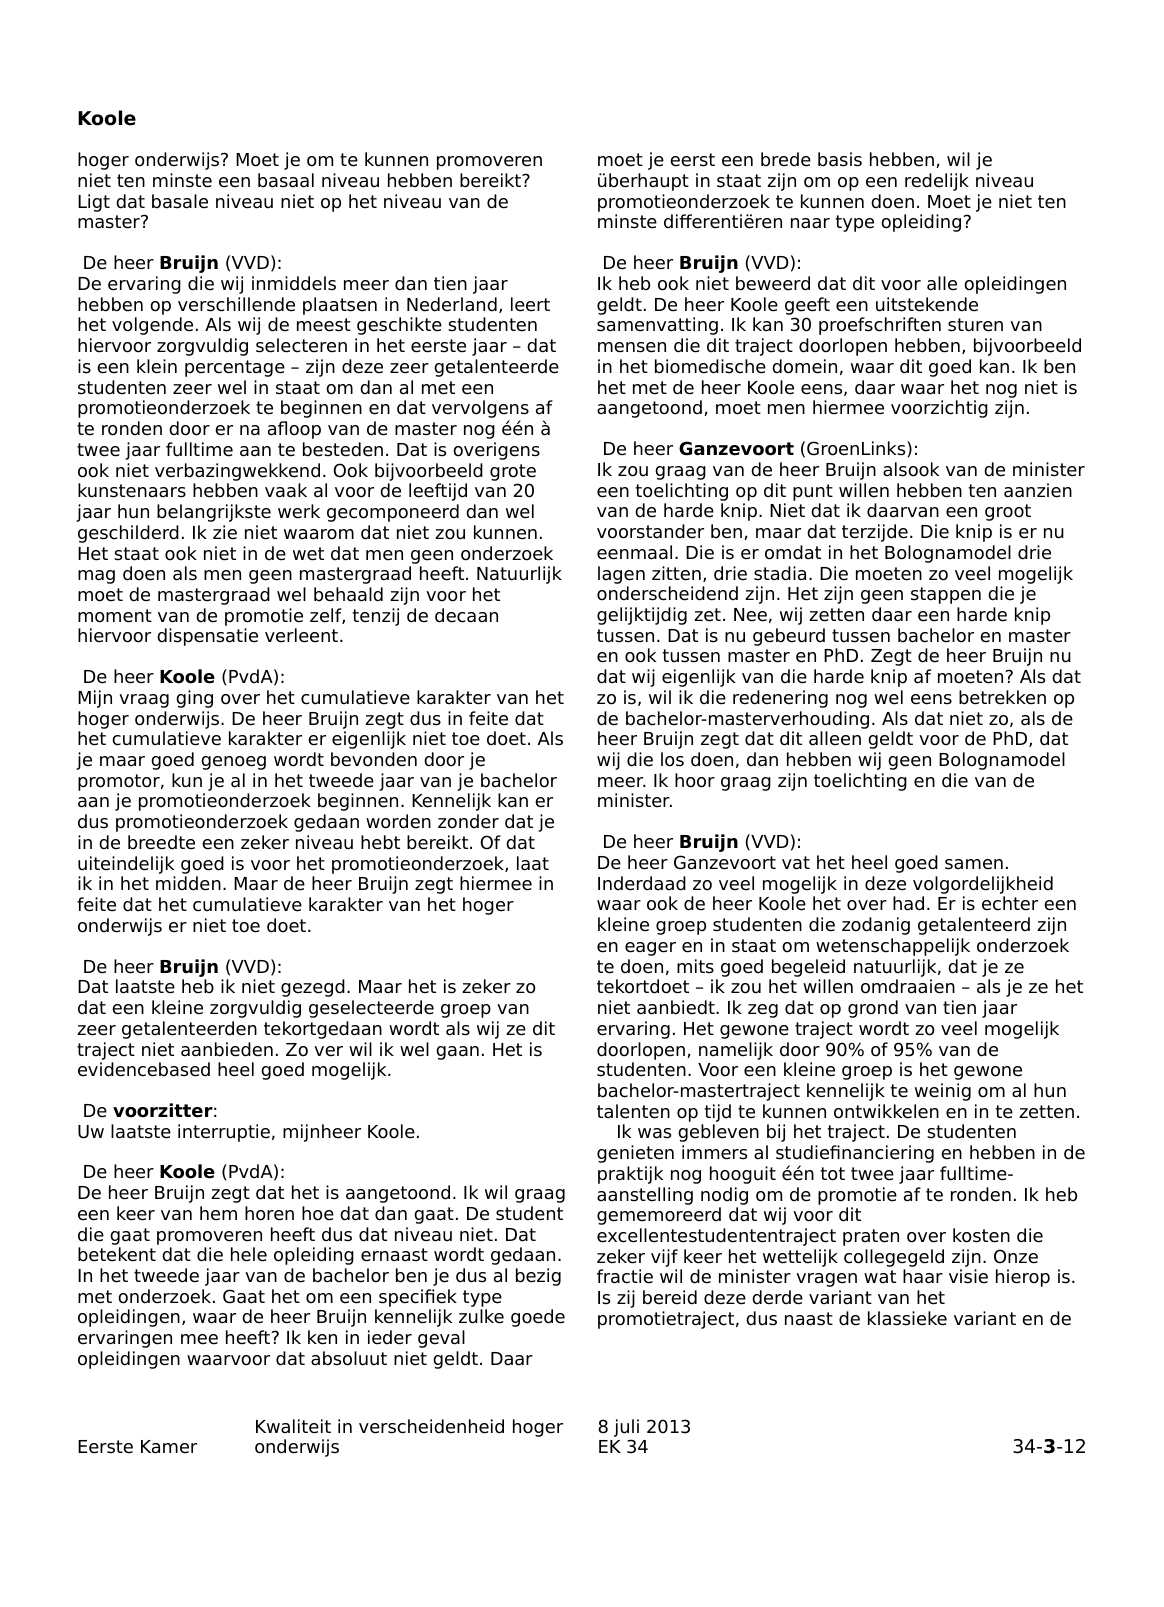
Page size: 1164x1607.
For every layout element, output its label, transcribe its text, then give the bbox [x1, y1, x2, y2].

text De heer Bruijn zegt dat het is aangetoond. Ik wil graag een keer van hem horen hoe dat dan gaat. De student die gaat promoveren heeft dus dat niveau niet. Dat betekent dat die hele opleiding ernaast wordt gedaan. In het tweede jaar van de bachelor ben je dus al bezig met onderzoek. Gaat het om een specifiek type opleidingen, waar de heer Bruijn kennelijk zulke goede ervaringen mee heeft? Ik ken in ieder geval opleidingen waarvoor dat absoluut niet geldt. Daar [77, 1183, 567, 1369]
text Mijn vraag ging over het cumulatieve karakter van het hoger onderwijs. De heer Bruijn zegt dus in feite dat het cumulatieve karakter er eigenlijk niet toe doet. Als je maar goed genoeg wordt bevonden door je promotor, kun je al in het tweede jaar van je bachelor aan je promotieonderzoek beginnen. Kennelijk kan er dus promotieonderzoek gedaan worden zonder dat je in de breedte een zeker niveau hebt bereikt. Of dat uiteindelijk goed is voor het promotieonderzoek, laat ik in het midden. Maar de heer Bruijn zegt hiermee in feite dat het cumulatieve karakter van het hoger onderwijs er niet toe doet. [77, 688, 567, 936]
text Uw laatste interruptie, mijnheer Koole. [77, 1122, 567, 1142]
text De heer Bruijn (VVD): [596, 253, 1087, 274]
text De heer Bruijn (VVD): [77, 253, 567, 274]
text hoger onderwijs? Moet je om te kunnen promoveren niet ten minste een basaal niveau hebben bereikt? Ligt dat basale niveau niet op het niveau van de master? [77, 150, 567, 233]
text Dat laatste heb ik niet gezegd. Maar het is zeker zo dat een kleine zorgvuldig geselecteerde groep van zeer getalenteerden tekortgedaan wordt als wij ze dit traject niet aanbieden. Zo ver wil ik wel gaan. Het is evidencebased heel goed mogelijk. [77, 977, 567, 1081]
text De heer Bruijn (VVD): [77, 956, 567, 977]
text De heer Ganzevoort vat het heel goed samen. Inderdaad zo veel mogelijk in deze volgordelijkheid waar ook de heer Koole het over had. Er is echter een kleine groep studenten die zodanig getalenteerd zijn en eager en in staat om wetenschappelijk onderzoek te doen, mits goed begeleid natuurlijk, dat je ze tekortdoet – ik zou het willen omdraaien – als je ze het niet aanbiedt. Ik zeg dat op grond van tien jaar ervaring. Het gewone traject wordt zo veel mogelijk doorlopen, namelijk door 90% of 95% van de studenten. Voor een kleine groep is het gewone bachelor-mastertraject kennelijk te weinig om al hun talenten op tijd te kunnen ontwikkelen en in te zetten. [596, 853, 1087, 1122]
text moet je eerst een brede basis hebben, wil je überhaupt in staat zijn om op een redelijk niveau promotieonderzoek te kunnen doen. Moet je niet ten minste differentiëren naar type opleiding? [596, 150, 1087, 233]
text De heer Koole (PvdA): [77, 667, 567, 688]
text De heer Bruijn (VVD): [596, 832, 1087, 853]
text Ik zou graag van de heer Bruijn alsook van de minister een toelichting op dit punt willen hebben ten aanzien van de harde knip. Niet dat ik daarvan een groot voorstander ben, maar dat terzijde. Die knip is er nu eenmaal. Die is er omdat in het Bolognamodel drie lagen zitten, drie stadia. Die moeten zo veel mogelijk onderscheidend zijn. Het zijn geen stappen die je gelijktijdig zet. Nee, wij zetten daar een harde knip tussen. Dat is nu gebeurd tussen bachelor en master en ook tussen master en PhD. Zegt de heer Bruijn nu dat wij eigenlijk van die harde knip af moeten? Als dat zo is, wil ik die redenering nog wel eens betrekken op de bachelor-masterverhouding. Als dat niet zo, als de heer Bruijn zegt dat dit alleen geldt voor de PhD, dat wij die los doen, dan hebben wij geen Bolognamodel meer. Ik hoor graag zijn toelichting en die van de minister. [596, 460, 1087, 812]
text De voorzitter: [77, 1101, 567, 1122]
text Ik was gebleven bij het traject. De studenten genieten immers al studiefinanciering en hebben in de praktijk nog hooguit één tot twee jaar fulltime-aanstelling nodig om de promotie af te ronden. Ik heb gememoreerd dat wij voor dit excellentestudententraject praten over kosten die zeker vijf keer het wettelijk collegegeld zijn. Onze fractie wil de minister vragen wat haar visie hierop is. Is zij bereid deze derde variant van het promotietraject, dus naast de klassieke variant en de [596, 1122, 1087, 1329]
text Ik heb ook niet beweerd dat dit voor alle opleidingen geldt. De heer Koole geeft een uitstekende samenvatting. Ik kan 30 proefschriften sturen van mensen die dit traject doorlopen hebben, bijvoorbeeld in het biomedische domein, waar dit goed kan. Ik ben het met de heer Koole eens, daar waar het nog niet is aangetoond, moet men hiermee voorzichtig zijn. [596, 274, 1087, 419]
text De heer Koole (PvdA): [77, 1162, 567, 1183]
text De heer Ganzevoort (GroenLinks): [596, 439, 1087, 460]
text De ervaring die wij inmiddels meer dan tien jaar hebben op verschillende plaatsen in Nederland, leert het volgende. Als wij de meest geschikte studenten hiervoor zorgvuldig selecteren in het eerste jaar – dat is een klein percentage – zijn deze zeer getalenteerde studenten zeer wel in staat om dan al met een promotieonderzoek te beginnen en dat vervolgens af te ronden door er na afloop van de master nog één à twee jaar fulltime aan te besteden. Dat is overigens ook niet verbazingwekkend. Ook bijvoorbeeld grote kunstenaars hebben vaak al voor de leeftijd van 20 jaar hun belangrijkste werk gecomponeerd dan wel geschilderd. Ik zie niet waarom dat niet zou kunnen. Het staat ook niet in de wet dat men geen onderzoek mag doen als men geen mastergraad heeft. Natuurlijk moet de mastergraad wel behaald zijn voor het moment van de promotie zelf, tenzij de decaan hiervoor dispensatie verleent. [77, 274, 567, 647]
